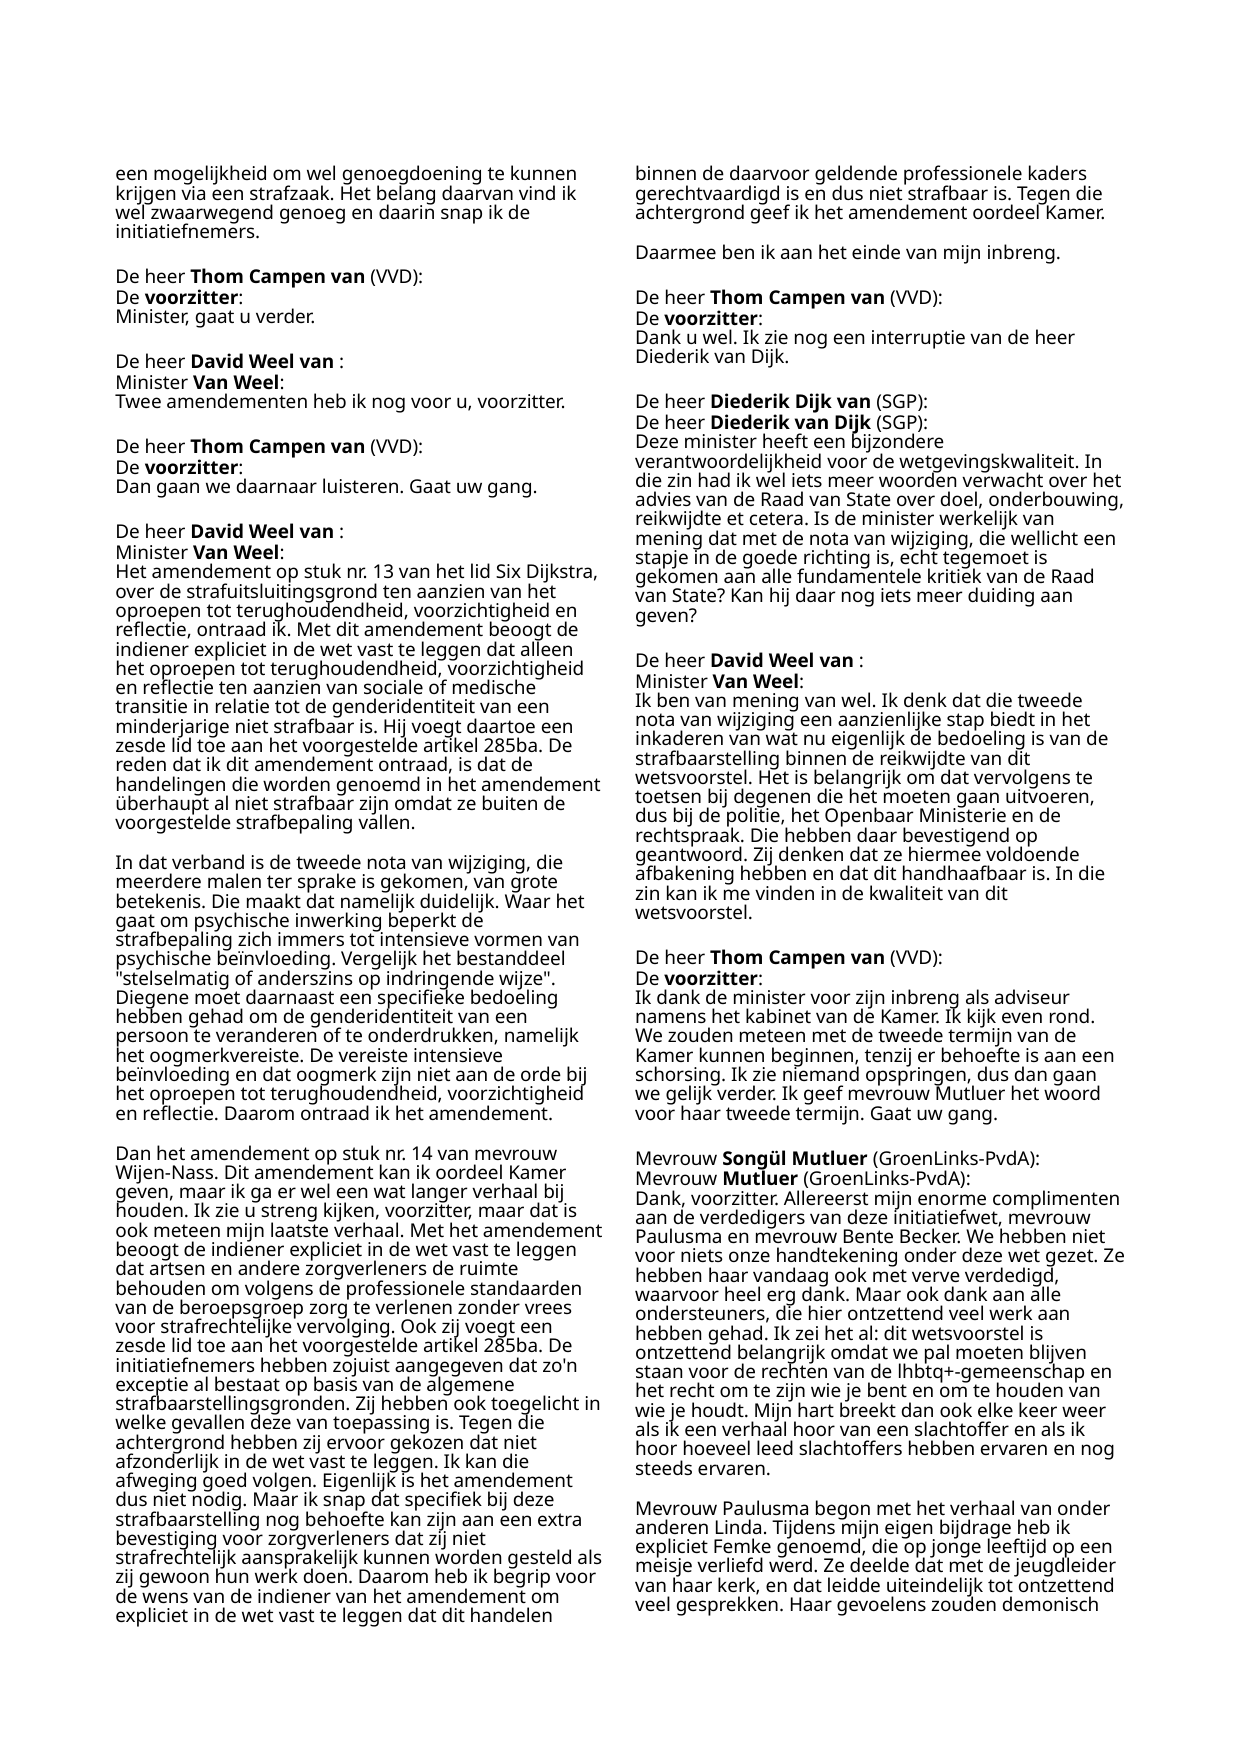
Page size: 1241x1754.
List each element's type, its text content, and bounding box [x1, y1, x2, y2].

text Dan het amendement op stuk nr. 14 van mevrouw Wijen-Nass. Dit amendement kan ik oordeel Kamer geven, maar ik ga er wel een wat langer verhaal bij houden. Ik zie u streng kijken, voorzitter, maar dat is ook meteen mijn laatste verhaal. Met het amendement beoogt de indiener expliciet in de wet vast te leggen dat artsen en andere zorgverleners de ruimte behouden om volgens de professionele standaarden van de beroepsgroep zorg te verlenen zonder vrees voor strafrechtelijke vervolging. Ook zij voegt een zesde lid toe aan het voorgestelde artikel 285ba. De initiatiefnemers hebben zojuist aangegeven dat zo'n exceptie al bestaat op basis van de algemene strafbaarstellingsgronden. Zij hebben ook toegelicht in welke gevallen deze van toepassing is. Tegen die achtergrond hebben zij ervoor gekozen dat niet afzonderlijk in de wet vast te leggen. Ik kan die afweging goed volgen. Eigenlijk is het amendement dus niet nodig. Maar ik snap dat specifiek bij deze strafbaarstelling nog behoefte kan zijn aan een extra bevestiging voor zorgverleners dat zij niet strafrechtelijk aansprakelijk kunnen worden gesteld als zij gewoon hun werk doen. Daarom heb ik begrip voor de wens van de indiener van het amendement om expliciet in de wet vast te leggen dat dit handelen [115, 1144, 605, 1626]
text Minister Van Weel: [635, 673, 1125, 692]
text Ik dank de minister voor zijn inbreng als adviseur namens het kabinet van de Kamer. Ik kijk even rond. We zouden meteen met de tweede termijn van de Kamer kunnen beginnen, tenzij er behoefte is aan een schorsing. Ik zie niemand opspringen, dus dan gaan we gelijk verder. Ik geef mevrouw Mutluer het woord voor haar tweede termijn. Gaat uw gang. [635, 989, 1125, 1124]
text Dan gaan we daarnaar luisteren. Gaat uw gang. [115, 478, 605, 498]
text De voorzitter: [115, 289, 605, 308]
text De heer Thom Campen van (VVD): [635, 284, 1125, 310]
text Minister, gaat u verder. [115, 308, 605, 327]
text De voorzitter: [635, 310, 1125, 329]
text Ik ben van mening van wel. Ik denk dat die tweede nota van wijziging een aanzienlijke stap biedt in het inkaderen van wat nu eigenlijk de bedoeling is van de strafbaarstelling binnen de reikwijdte van dit wetsvoorstel. Het is belangrijk om dat vervolgens te toetsen bij degenen die het moeten gaan uitvoeren, dus bij de politie, het Openbaar Ministerie en de rechtspraak. Die hebben daar bevestigend op geantwoord. Zij denken dat ze hiermee voldoende afbakening hebben en dat dit handhaafbaar is. In die zin kan ik me vinden in de kwaliteit van dit wetsvoorstel. [635, 692, 1125, 923]
text De heer Thom Campen van (VVD): [115, 263, 605, 289]
text De heer David Weel van : [115, 518, 605, 544]
text De voorzitter: [635, 970, 1125, 989]
text Dank u wel. Ik zie nog een interruptie van de heer Diederik van Dijk. [635, 329, 1125, 367]
text In dat verband is de tweede nota van wijziging, die meerdere malen ter sprake is gekomen, van grote betekenis. Die maakt dat namelijk duidelijk. Waar het gaat om psychische inwerking beperkt de strafbepaling zich immers tot intensieve vormen van psychische beïnvloeding. Vergelijk het bestanddeel "stelselmatig of anderszins op indringende wijze". Diegene moet daarnaast een specifieke bedoeling hebben gehad om de genderidentiteit van een persoon te veranderen of te onderdrukken, namelijk het oogmerkvereiste. De vereiste intensieve beïnvloeding en dat oogmerk zijn niet aan de orde bij het oproepen tot terughoudendheid, voorzichtigheid en reflectie. Daarom ontraad ik het amendement. [115, 854, 605, 1124]
text Twee amendementen heb ik nog voor u, voorzitter. [115, 393, 605, 413]
text De heer Thom Campen van (VVD): [635, 944, 1125, 970]
text Minister Van Weel: [115, 544, 605, 563]
text De heer Thom Campen van (VVD): [115, 433, 605, 459]
text binnen de daarvoor geldende professionele kaders gerechtvaardigd is en dus niet strafbaar is. Tegen die achtergrond geef ik het amendement oordeel Kamer. [635, 165, 1125, 223]
text Deze minister heeft een bijzondere verantwoordelijkheid voor de wetgevingskwaliteit. In die zin had ik wel iets meer woorden verwacht over het advies van de Raad van State over doel, onderbouwing, reikwijdte et cetera. Is de minister werkelijk van mening dat met de nota van wijziging, die wellicht een stapje in de goede richting is, echt tegemoet is gekomen aan alle fundamentele kritiek van de Raad van State? Kan hij daar nog iets meer duiding aan geven? [635, 433, 1125, 626]
text De heer Diederik Dijk van (SGP): [635, 388, 1125, 414]
text Mevrouw Songül Mutluer (GroenLinks-PvdA): [635, 1145, 1125, 1170]
text Dank, voorzitter. Allereerst mijn enorme complimenten aan de verdedigers van deze initiatiefwet, mevrouw Paulusma en mevrouw Bente Becker. We hebben niet voor niets onze handtekening onder deze wet gezet. Ze hebben haar vandaag ook met verve verdedigd, waarvoor heel erg dank. Maar ook dank aan alle ondersteuners, die hier ontzettend veel werk aan hebben gehad. Ik zei het al: dit wetsvoorstel is ontzettend belangrijk omdat we pal moeten blijven staan voor de rechten van de lhbtq+-gemeenschap en het recht om te zijn wie je bent en om te houden van wie je houdt. Mijn hart breekt dan ook elke keer weer als ik een verhaal hoor van een slachtoffer en als ik hoor hoeveel leed slachtoffers hebben ervaren en nog steeds ervaren. [635, 1190, 1125, 1479]
text Mevrouw Mutluer (GroenLinks-PvdA): [635, 1170, 1125, 1190]
text een mogelijkheid om wel genoegdoening te kunnen krijgen via een strafzaak. Het belang daarvan vind ik wel zwaarwegend genoeg en daarin snap ik de initiatiefnemers. [115, 165, 605, 242]
text Daarmee ben ik aan het einde van mijn inbreng. [635, 244, 1125, 263]
text Minister Van Weel: [115, 374, 605, 393]
text De voorzitter: [115, 459, 605, 478]
text Mevrouw Paulusma begon met het verhaal van onder anderen Linda. Tijdens mijn eigen bijdrage heb ik expliciet Femke genoemd, die op jonge leeftijd op een meisje verliefd werd. Ze deelde dat met de jeugdleider van haar kerk, en dat leidde uiteindelijk tot ontzettend veel gesprekken. Haar gevoelens zouden demonisch [635, 1499, 1125, 1615]
text De heer David Weel van : [635, 647, 1125, 673]
text De heer Diederik van Dijk (SGP): [635, 414, 1125, 433]
text De heer David Weel van : [115, 348, 605, 374]
text Het amendement op stuk nr. 13 van het lid Six Dijkstra, over de strafuitsluitingsgrond ten aanzien van het oproepen tot terughoudendheid, voorzichtigheid en reflectie, ontraad ik. Met dit amendement beoogt de indiener expliciet in de wet vast te leggen dat alleen het oproepen tot terughoudendheid, voorzichtigheid en reflectie ten aanzien van sociale of medische transitie in relatie tot de genderidentiteit van een minderjarige niet strafbaar is. Hij voegt daartoe een zesde lid toe aan het voorgestelde artikel 285ba. De reden dat ik dit amendement ontraad, is dat de handelingen die worden genoemd in het amendement überhaupt al niet strafbaar zijn omdat ze buiten de voorgestelde strafbepaling vallen. [115, 563, 605, 833]
